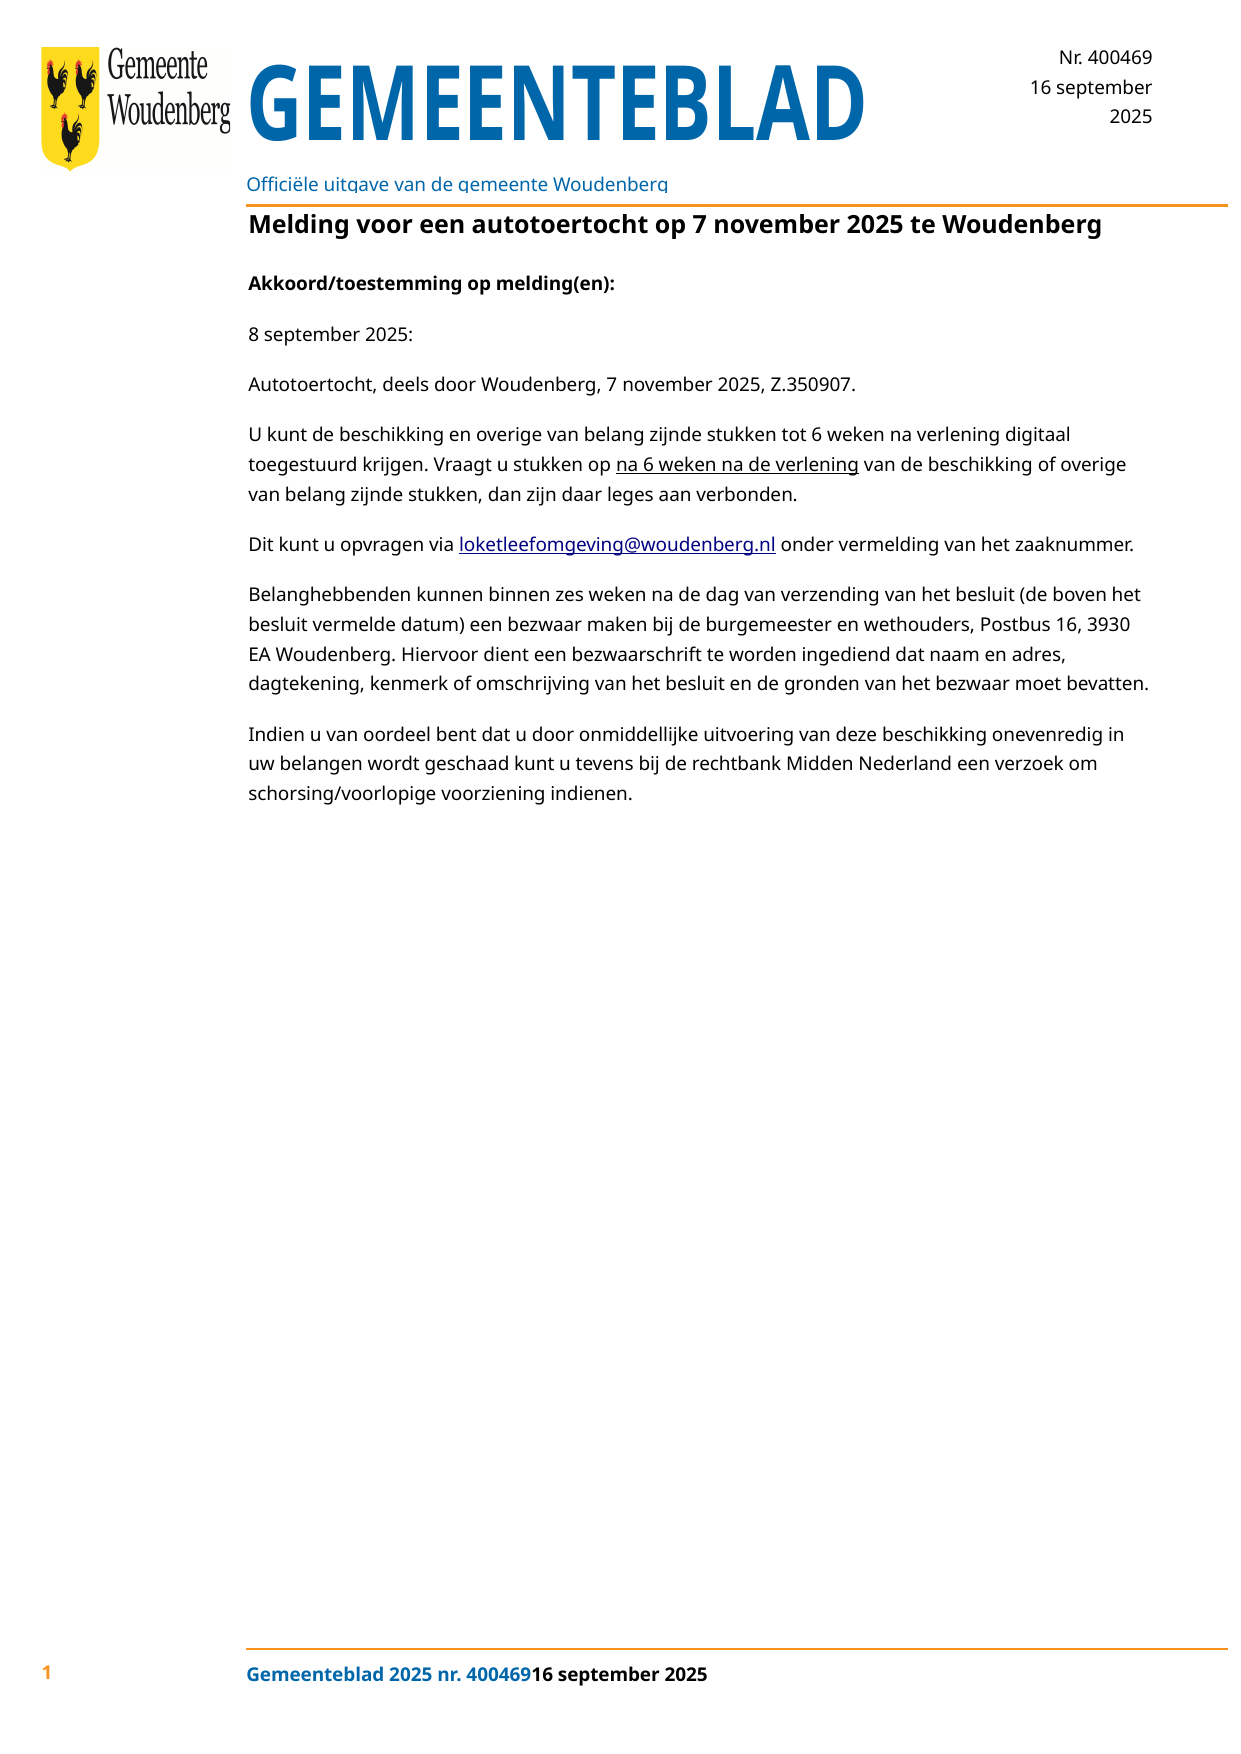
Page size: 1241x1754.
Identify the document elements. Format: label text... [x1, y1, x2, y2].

text U kunt de beschikking en overige van belang zijnde stukken tot 6 weken na verlening digitaal toegestuurd krijgen. Vraagt u stukken op na 6 weken na de verlening van de beschikking of overige van belang zijnde stukken, dan zijn daar leges aan verbonden. [248, 422, 1152, 506]
text Dit kunt u opvragen via loketleefomgeving@woudenberg.nl onder vermelding van het zaaknummer. [248, 531, 1152, 557]
picture [41, 47, 231, 172]
text Autotoertocht, deels door Woudenberg, 7 november 2025, Z.350907. [248, 371, 1152, 397]
text Akkoord/toestemming op melding(en): [248, 270, 1152, 296]
text Indien u van oordeel bent dat u door onmiddellijke uitvoering van deze beschikking onevenredig in uw belangen wordt geschaad kunt u tevens bij de rechtbank Midden Nederland een verzoek om schorsing/voorlopige voorziening indienen. [248, 721, 1152, 806]
text 8 september 2025: [248, 321, 1152, 346]
text Belanghebbenden kunnen binnen zes weken na de dag van verzending van het besluit (de boven het besluit vermelde datum) een bezwaar maken bij de burgemeester en wethouders, Postbus 16, 3930 EA Woudenberg. Hiervoor dient een bezwaarschrift te worden ingediend dat naam en adres, dagtekening, kenmerk of omschrijving van het besluit en de gronden van het bezwaar moet bevatten. [248, 582, 1152, 696]
text Melding voor een autotoertocht op 7 november 2025 te Woudenberg [248, 207, 1152, 241]
